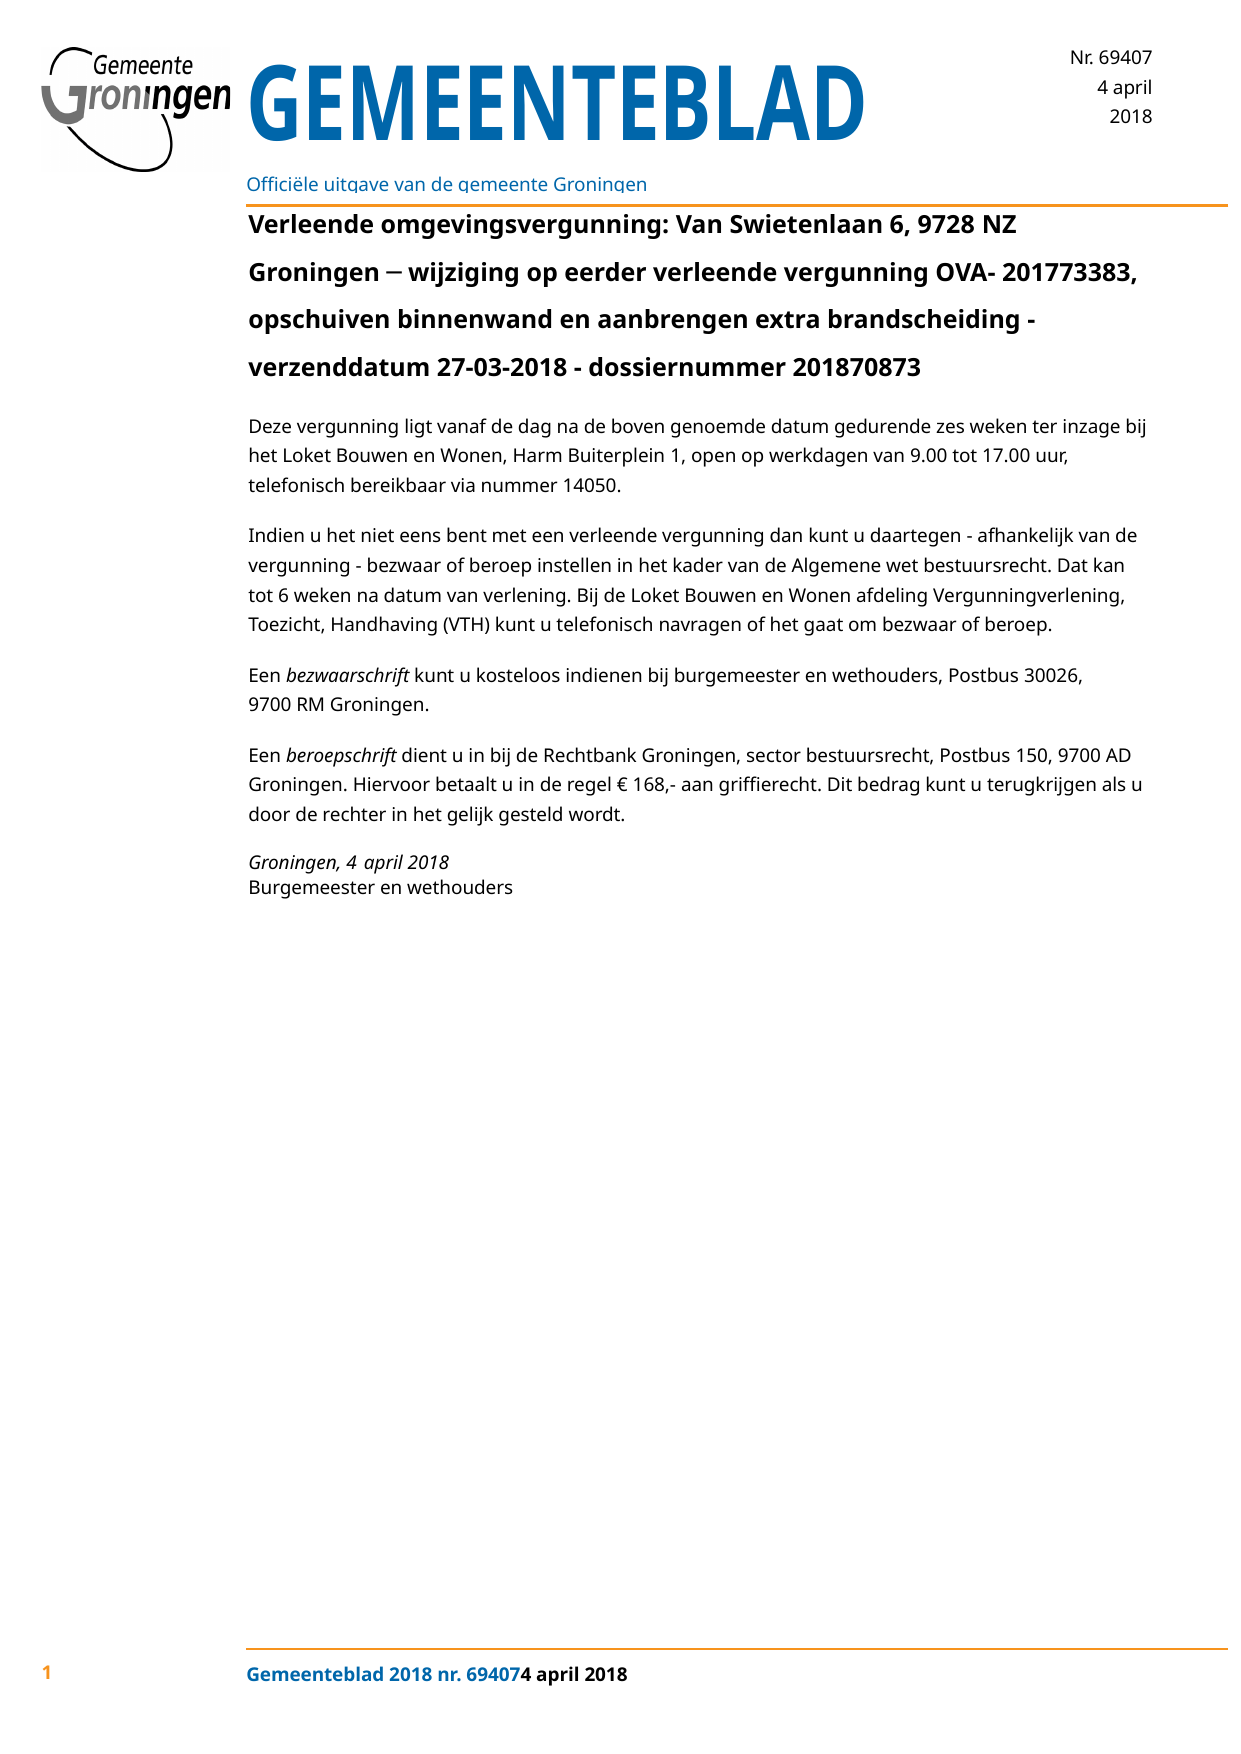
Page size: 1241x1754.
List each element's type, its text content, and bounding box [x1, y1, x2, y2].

text Burgemeester en wethouders [248, 874, 1152, 900]
text Deze vergunning ligt vanaf de dag na de boven genoemde datum gedurende zes weken ter inzage bij het Loket Bouwen en Wonen, Harm Buiterplein 1, open op werkdagen van 9.00 tot 17.00 uur, telefonisch bereikbaar via nummer 14050. [248, 413, 1152, 498]
text Een bezwaarschrift kunt u kosteloos indienen bij burgemeester en wethouders, Postbus 30026, 9700 RM Groningen. [248, 662, 1152, 717]
text Verleende omgevingsvergunning: Van Swietenlaan 6, 9728 NZ Groningen ─ wijziging op eerder verleende vergunning OVA- 201773383, opschuiven binnenwand en aanbrengen extra brandscheiding - verzenddatum 27-03-2018 - dossiernummer 201870873 [248, 207, 1152, 384]
picture [41, 47, 231, 172]
text Groningen, 4 april 2018 [248, 849, 1152, 874]
text Een beroepschrift dient u in bij de Rechtbank Groningen, sector bestuursrecht, Postbus 150, 9700 AD Groningen. Hiervoor betaalt u in de regel € 168,- aan griffierecht. Dit bedrag kunt u terugkrijgen als u door de rechter in het gelijk gesteld wordt. [248, 742, 1152, 827]
text Indien u het niet eens bent met een verleende vergunning dan kunt u daartegen - afhankelijk van de vergunning - bezwaar of beroep instellen in het kader van de Algemene wet bestuursrecht. Dat kan tot 6 weken na datum van verlening. Bij de Loket Bouwen en Wonen afdeling Vergunningverlening, Toezicht, Handhaving (VTH) kunt u telefonisch navragen of het gaat om bezwaar of beroep. [248, 523, 1152, 637]
